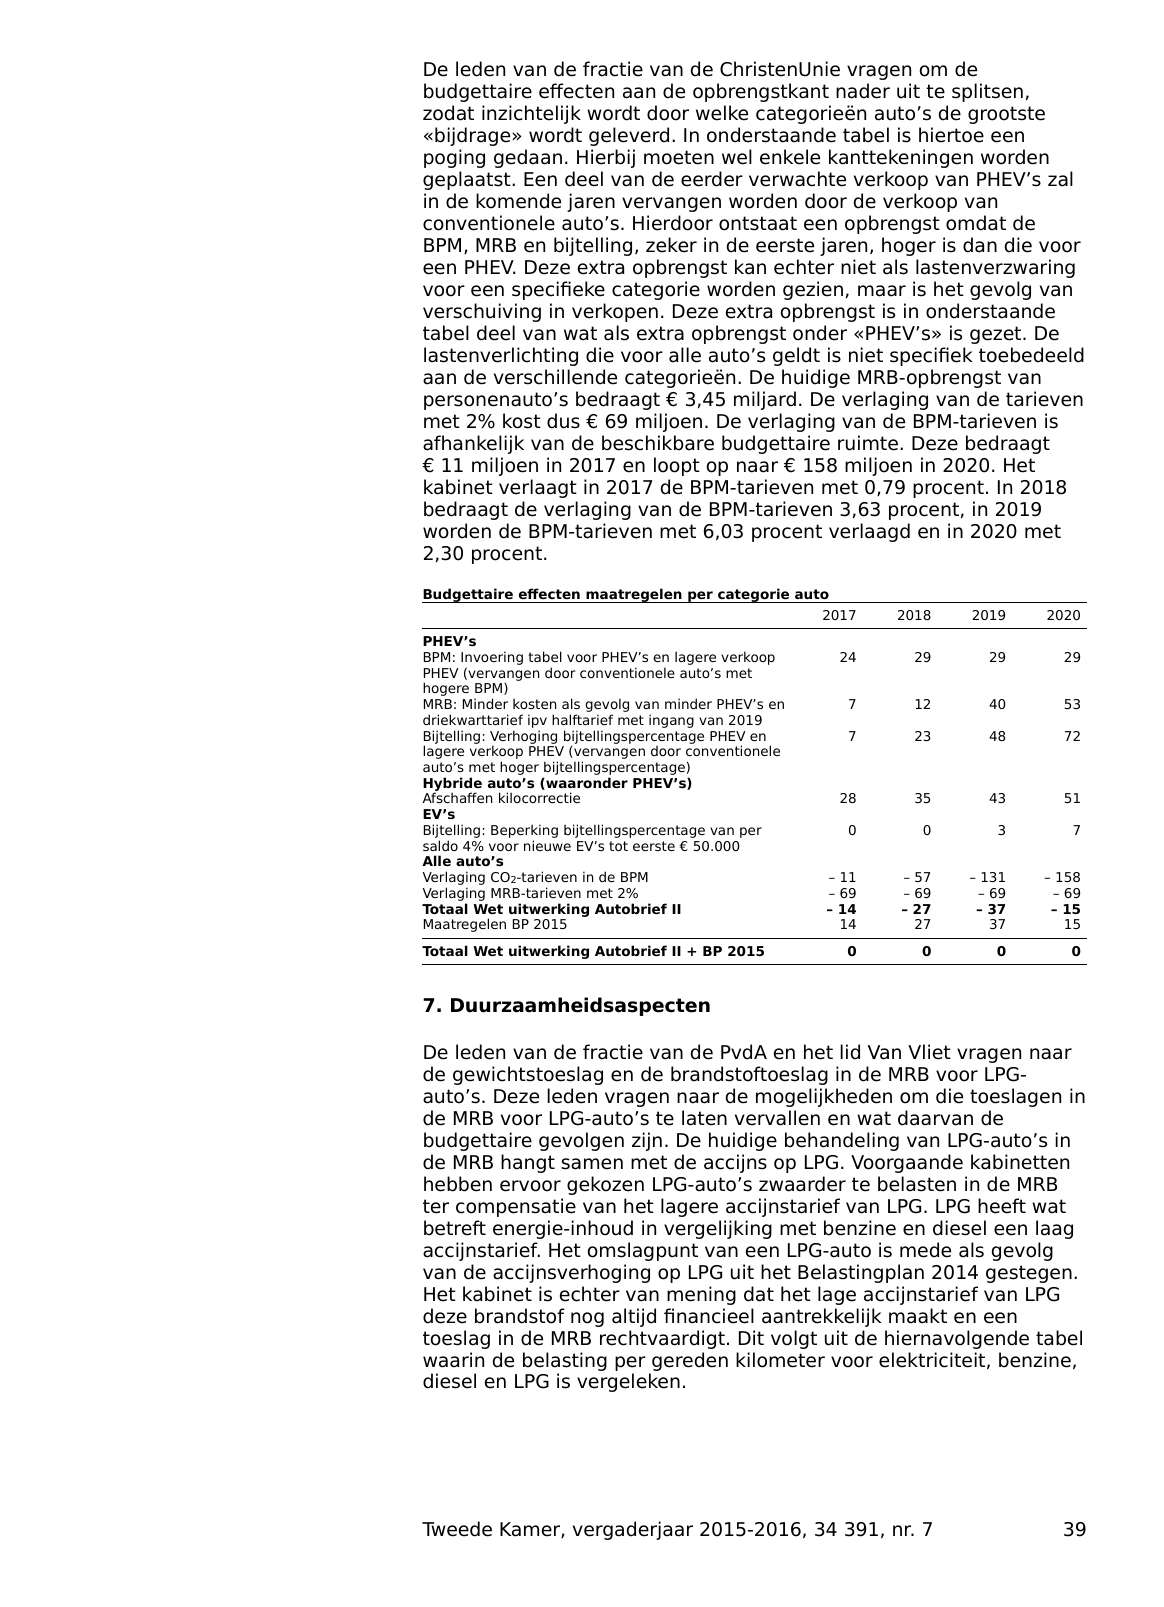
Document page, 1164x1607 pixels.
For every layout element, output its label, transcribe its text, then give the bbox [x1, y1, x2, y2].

table_cell Totaal Wet uitwerking Autobrief II + BP 2015 [422, 939, 787, 964]
table_cell – 69 [788, 886, 862, 901]
table_cell PHEV’s [422, 629, 787, 650]
table_cell Afschaffen kilocorrectie [422, 791, 787, 807]
table_cell [862, 776, 937, 791]
table_cell 43 [937, 791, 1012, 807]
table_cell – 14 [788, 901, 862, 917]
table_cell Bijtelling: Verhoging bijtellingspercentage PHEV en lagere verkoop PHEV (vervangen door conventionele auto’s met hoger bijtellingspercentage) [422, 729, 787, 776]
table_cell 2020 [1012, 603, 1087, 628]
table_cell 24 [788, 650, 862, 697]
table_cell 0 [862, 939, 937, 964]
table_cell BPM: Invoering tabel voor PHEV’s en lagere verkoop PHEV (vervangen door conventionele auto’s met hogere BPM) [422, 650, 787, 697]
table_cell [937, 776, 1012, 791]
table_cell MRB: Minder kosten als gevolg van minder PHEV’s en driekwarttarief ipv halftarief met ingang van 2019 [422, 697, 787, 728]
table_cell – 57 [862, 870, 937, 886]
subtitle 7. Duurzaamheidsaspecten [422, 995, 1087, 1017]
table_cell – 27 [862, 901, 937, 917]
table_cell 72 [1012, 729, 1087, 776]
table_cell Verlaging MRB-tarieven met 2% [422, 886, 787, 901]
table_cell Hybride auto’s (waaronder PHEV’s) [422, 776, 787, 791]
table_cell 28 [788, 791, 862, 807]
table_cell – 69 [937, 886, 1012, 901]
table_cell 0 [862, 823, 937, 854]
table_cell – 15 [1012, 901, 1087, 917]
table_cell – 131 [937, 870, 1012, 886]
table_cell 0 [937, 939, 1012, 964]
table_cell 2017 [788, 603, 862, 628]
table_cell 51 [1012, 791, 1087, 807]
table_cell 0 [788, 939, 862, 964]
table_cell 37 [937, 917, 1012, 938]
table_cell 3 [937, 823, 1012, 854]
table_cell [788, 776, 862, 791]
table_cell 23 [862, 729, 937, 776]
table_cell [862, 854, 937, 870]
table_cell 0 [1012, 939, 1087, 964]
table_cell EV’s [422, 807, 787, 823]
table_cell 48 [937, 729, 1012, 776]
table_cell [788, 807, 862, 823]
table_cell – 11 [788, 870, 862, 886]
table_cell – 69 [862, 886, 937, 901]
table_cell 0 [788, 823, 862, 854]
table_cell [1012, 807, 1087, 823]
text De leden van de fractie van de ChristenUnie vragen om de budgettaire effecten aan de opbrengstkant nader uit te splitsen, zodat inzichtelijk wordt door welke categorieën auto’s de grootste «bijdrage» wordt geleverd. In onderstaande tabel is hiertoe een poging gedaan. Hierbij moeten wel enkele kanttekeningen worden geplaatst. Een deel van de eerder verwachte verkoop van PHEV’s zal in de komende jaren vervangen worden door de verkoop van conventionele auto’s. Hierdoor ontstaat een opbrengst omdat de BPM, MRB en bijtelling, zeker in de eerste jaren, hoger is dan die voor een PHEV. Deze extra opbrengst kan echter niet als lastenverzwaring voor een specifieke categorie worden gezien, maar is het gevolg van verschuiving in verkopen. Deze extra opbrengst is in onderstaande tabel deel van wat als extra opbrengst onder «PHEV’s» is gezet. De lastenverlichting die voor alle auto’s geldt is niet specifiek toebedeeld aan de verschillende categorieën. De huidige MRB-opbrengst van personenauto’s bedraagt € 3,45 miljard. De verlaging van de tarieven met 2% kost dus € 69 miljoen. De verlaging van de BPM-tarieven is afhankelijk van de beschikbare budgettaire ruimte. Deze bedraagt € 11 miljoen in 2017 en loopt op naar € 158 miljoen in 2020. Het kabinet verlaagt in 2017 de BPM-tarieven met 0,79 procent. In 2018 bedraagt de verlaging van de BPM-tarieven 3,63 procent, in 2019 worden de BPM-tarieven met 6,03 procent verlaagd en in 2020 met 2,30 procent. [422, 59, 1087, 564]
table_cell 53 [1012, 697, 1087, 728]
table_cell 35 [862, 791, 937, 807]
table_cell 2019 [937, 603, 1012, 628]
table_cell – 69 [1012, 886, 1087, 901]
table_cell Alle auto’s [422, 854, 787, 870]
table_cell [422, 603, 787, 628]
table_cell 14 [788, 917, 862, 938]
table_cell [937, 629, 1012, 650]
table_cell 7 [788, 697, 862, 728]
table_cell 12 [862, 697, 937, 728]
table_cell [1012, 629, 1087, 650]
table_cell Totaal Wet uitwerking Autobrief II [422, 901, 787, 917]
table_cell 15 [1012, 917, 1087, 938]
table_cell [862, 807, 937, 823]
table_cell 40 [937, 697, 1012, 728]
table_header Budgettaire effecten maatregelen per categorie auto [422, 586, 1087, 602]
table_cell [1012, 776, 1087, 791]
table_cell Bijtelling: Beperking bijtellingspercentage van per saldo 4% voor nieuwe EV’s tot eerste € 50.000 [422, 823, 787, 854]
table_cell [937, 807, 1012, 823]
table_cell – 158 [1012, 870, 1087, 886]
table_cell 29 [1012, 650, 1087, 697]
text De leden van de fractie van de PvdA en het lid Van Vliet vragen naar de gewichtstoeslag en de brandstoftoeslag in de MRB voor LPG-auto’s. Deze leden vragen naar de mogelijkheden om die toeslagen in de MRB voor LPG-auto’s te laten vervallen en wat daarvan de budgettaire gevolgen zijn. De huidige behandeling van LPG-auto’s in de MRB hangt samen met de accijns op LPG. Voorgaande kabinetten hebben ervoor gekozen LPG-auto’s zwaarder te belasten in de MRB ter compensatie van het lagere accijnstarief van LPG. LPG heeft wat betreft energie-inhoud in vergelijking met benzine en diesel een laag accijnstarief. Het omslagpunt van een LPG-auto is mede als gevolg van de accijnsverhoging op LPG uit het Belastingplan 2014 gestegen. Het kabinet is echter van mening dat het lage accijnstarief van LPG deze brandstof nog altijd financieel aantrekkelijk maakt en een toeslag in de MRB rechtvaardigt. Dit volgt uit de hiernavolgende tabel waarin de belasting per gereden kilometer voor elektriciteit, benzine, diesel en LPG is vergeleken. [422, 1042, 1087, 1393]
table_cell 29 [862, 650, 937, 697]
table_cell 27 [862, 917, 937, 938]
table_cell – 37 [937, 901, 1012, 917]
table_cell [1012, 854, 1087, 870]
table_cell 29 [937, 650, 1012, 697]
table_cell [788, 629, 862, 650]
table_cell [788, 854, 862, 870]
table_cell Maatregelen BP 2015 [422, 917, 787, 938]
table_cell [862, 629, 937, 650]
table_cell 7 [788, 729, 862, 776]
table_cell Verlaging CO2-tarieven in de BPM [422, 870, 787, 886]
table_cell [937, 854, 1012, 870]
table_cell 2018 [862, 603, 937, 628]
table_cell 7 [1012, 823, 1087, 854]
